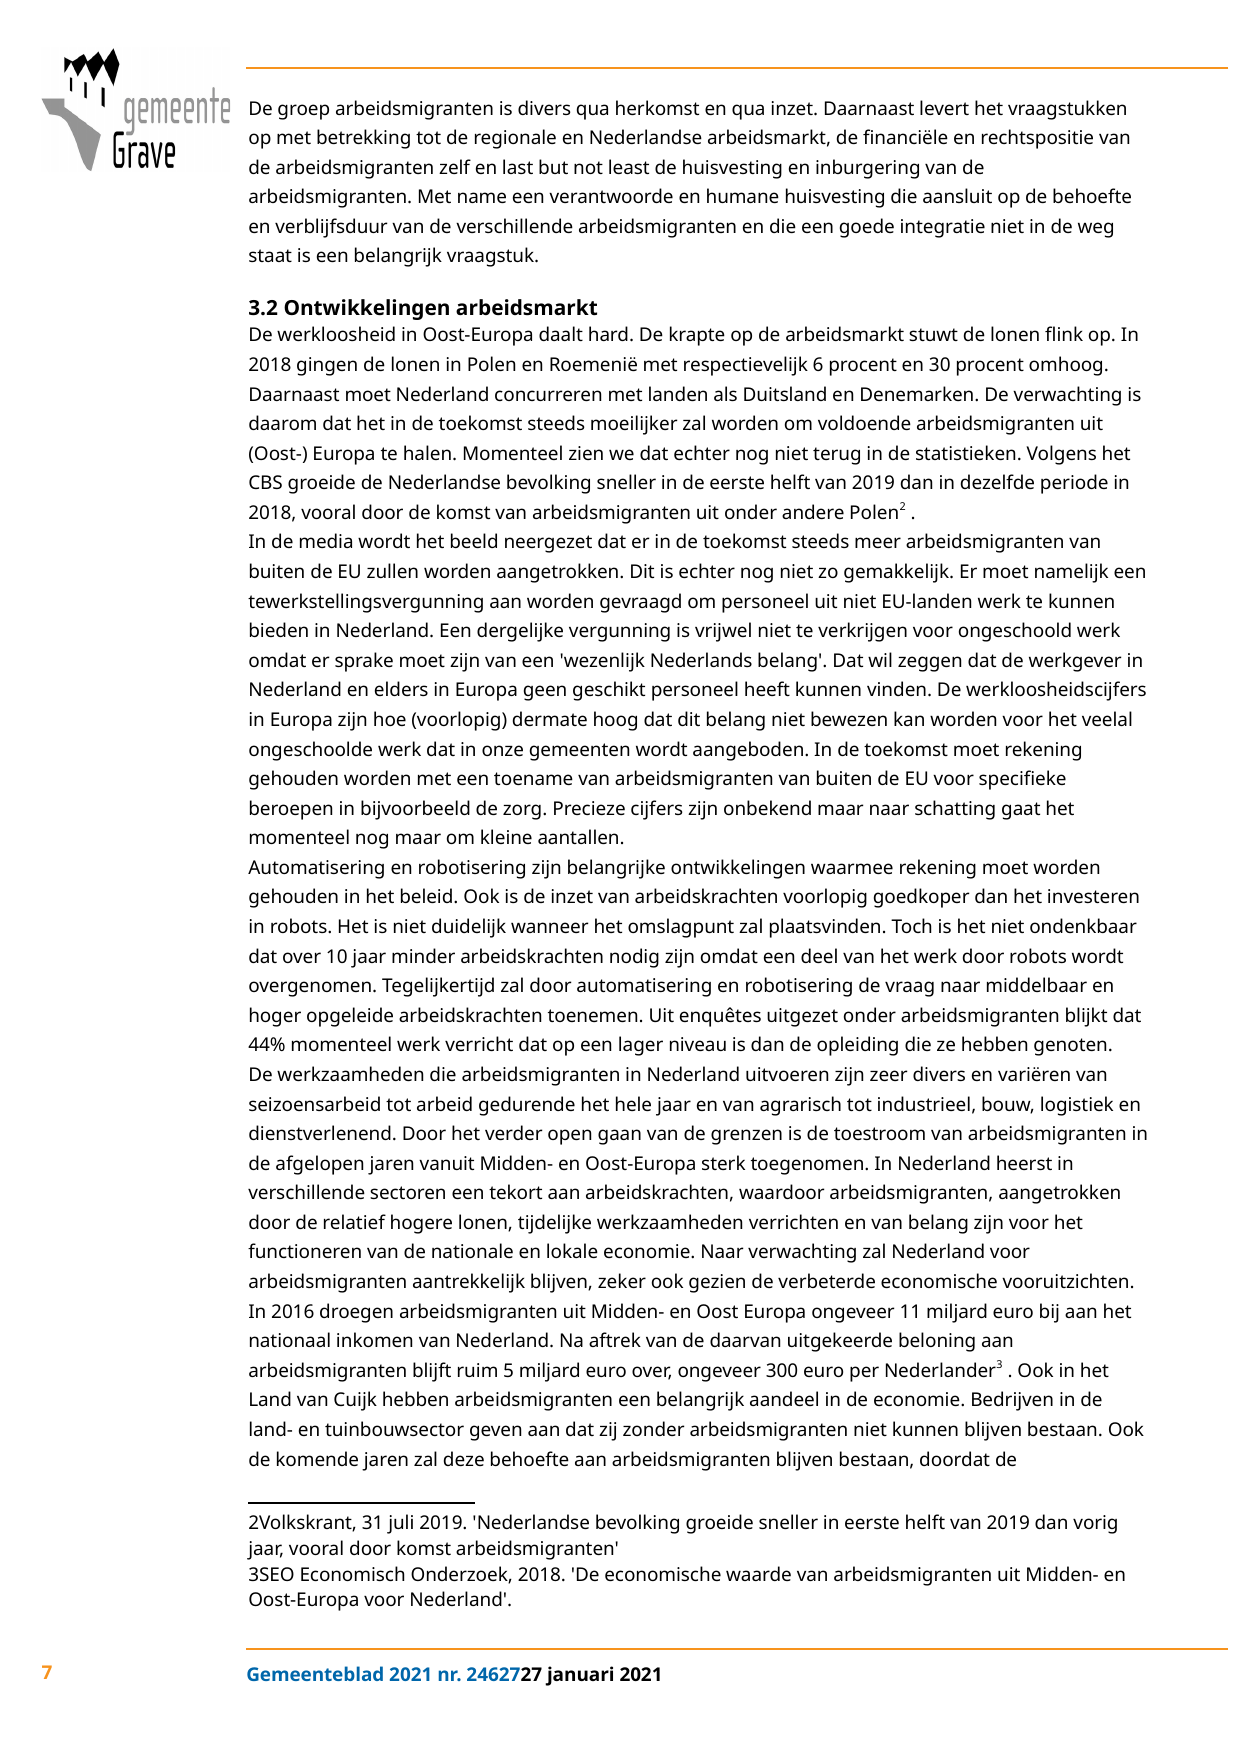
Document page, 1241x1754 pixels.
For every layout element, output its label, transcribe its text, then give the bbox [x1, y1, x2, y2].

text Volkskrant, 31 juli 2019. 'Nederlandse bevolking groeide sneller in eerste helft van 2019 dan vorig jaar, vooral door komst arbeidsmigranten' [248, 1509, 1152, 1561]
text In 2016 droegen arbeidsmigranten uit Midden- en Oost Europa ongeveer 11 miljard euro bij aan het nationaal inkomen van Nederland. Na aftrek van de daarvan uitgekeerde beloning aan arbeidsmigranten blijft ruim 5 miljard euro over, ongeveer 300 euro per Nederlander . Ook in het Land van Cuijk hebben arbeidsmigranten een belangrijk aandeel in de economie. Bedrijven in de land- en tuinbouwsector geven aan dat zij zonder arbeidsmigranten niet kunnen blijven bestaan. Ook de komende jaren zal deze behoefte aan arbeidsmigranten blijven bestaan, doordat de [248, 1298, 1152, 1471]
text De werkzaamheden die arbeidsmigranten in Nederland uitvoeren zijn zeer divers en variëren van seizoensarbeid tot arbeid gedurende het hele jaar en van agrarisch tot industrieel, bouw, logistiek en dienstverlenend. Door het verder open gaan van de grenzen is de toestroom van arbeidsmigranten in de afgelopen jaren vanuit Midden- en Oost-Europa sterk toegenomen. In Nederland heerst in verschillende sectoren een tekort aan arbeidskrachten, waardoor arbeidsmigranten, aangetrokken door de relatief hogere lonen, tijdelijke werkzaamheden verrichten en van belang zijn voor het functioneren van de nationale en lokale economie. Naar verwachting zal Nederland voor arbeidsmigranten aantrekkelijk blijven, zeker ook gezien de verbeterde economische vooruitzichten. [248, 1061, 1152, 1294]
text 3.2 Ontwikkelingen arbeidsmarkt [248, 293, 1152, 322]
text In de media wordt het beeld neergezet dat er in de toekomst steeds meer arbeidsmigranten van buiten de EU zullen worden aangetrokken. Dit is echter nog niet zo gemakkelijk. Er moet namelijk een tewerkstellingsvergunning aan worden gevraagd om personeel uit niet EU-landen werk te kunnen bieden in Nederland. Een dergelijke vergunning is vrijwel niet te verkrijgen voor ongeschoold werk omdat er sprake moet zijn van een 'wezenlijk Nederlands belang'. Dat wil zeggen dat de werkgever in Nederland en elders in Europa geen geschikt personeel heeft kunnen vinden. De werkloosheidscijfers in Europa zijn hoe (voorlopig) dermate hoog dat dit belang niet bewezen kan worden voor het veelal ongeschoolde werk dat in onze gemeenten wordt aangeboden. In de toekomst moet rekening gehouden worden met een toename van arbeidsmigranten van buiten de EU voor specifieke beroepen in bijvoorbeeld de zorg. Precieze cijfers zijn onbekend maar naar schatting gaat het momenteel nog maar om kleine aantallen. [248, 529, 1152, 850]
picture [41, 47, 231, 172]
text Automatisering en robotisering zijn belangrijke ontwikkelingen waarmee rekening moet worden gehouden in het beleid. Ook is de inzet van arbeidskrachten voorlopig goedkoper dan het investeren in robots. Het is niet duidelijk wanneer het omslagpunt zal plaatsvinden. Toch is het niet ondenkbaar dat over 10 jaar minder arbeidskrachten nodig zijn omdat een deel van het werk door robots wordt overgenomen. Tegelijkertijd zal door automatisering en robotisering de vraag naar middelbaar en hoger opgeleide arbeidskrachten toenemen. Uit enquêtes uitgezet onder arbeidsmigranten blijkt dat 44% momenteel werk verricht dat op een lager niveau is dan de opleiding die ze hebben genoten. [248, 854, 1152, 1057]
text De werkloosheid in Oost-Europa daalt hard. De krapte op de arbeidsmarkt stuwt de lonen flink op. In 2018 gingen de lonen in Polen en Roemenië met respectievelijk 6 procent en 30 procent omhoog. Daarnaast moet Nederland concurreren met landen als Duitsland en Denemarken. De verwachting is daarom dat het in de toekomst steeds moeilijker zal worden om voldoende arbeidsmigranten uit (Oost-) Europa te halen. Momenteel zien we dat echter nog niet terug in de statistieken. Volgens het CBS groeide de Nederlandse bevolking sneller in de eerste helft van 2019 dan in dezelfde periode in 2018, vooral door de komst van arbeidsmigranten uit onder andere Polen . [248, 322, 1152, 525]
text SEO Economisch Onderzoek, 2018. 'De economische waarde van arbeidsmigranten uit Midden- en Oost-Europa voor Nederland'. [248, 1561, 1152, 1612]
text De groep arbeidsmigranten is divers qua herkomst en qua inzet. Daarnaast levert het vraagstukken op met betrekking tot de regionale en Nederlandse arbeidsmarkt, de financiële en rechtspositie van de arbeidsmigranten zelf en last but not least de huisvesting en inburgering van de arbeidsmigranten. Met name een verantwoorde en humane huisvesting die aansluit op de behoefte en verblijfsduur van de verschillende arbeidsmigranten en die een goede integratie niet in de weg staat is een belangrijk vraagstuk. [248, 95, 1152, 268]
